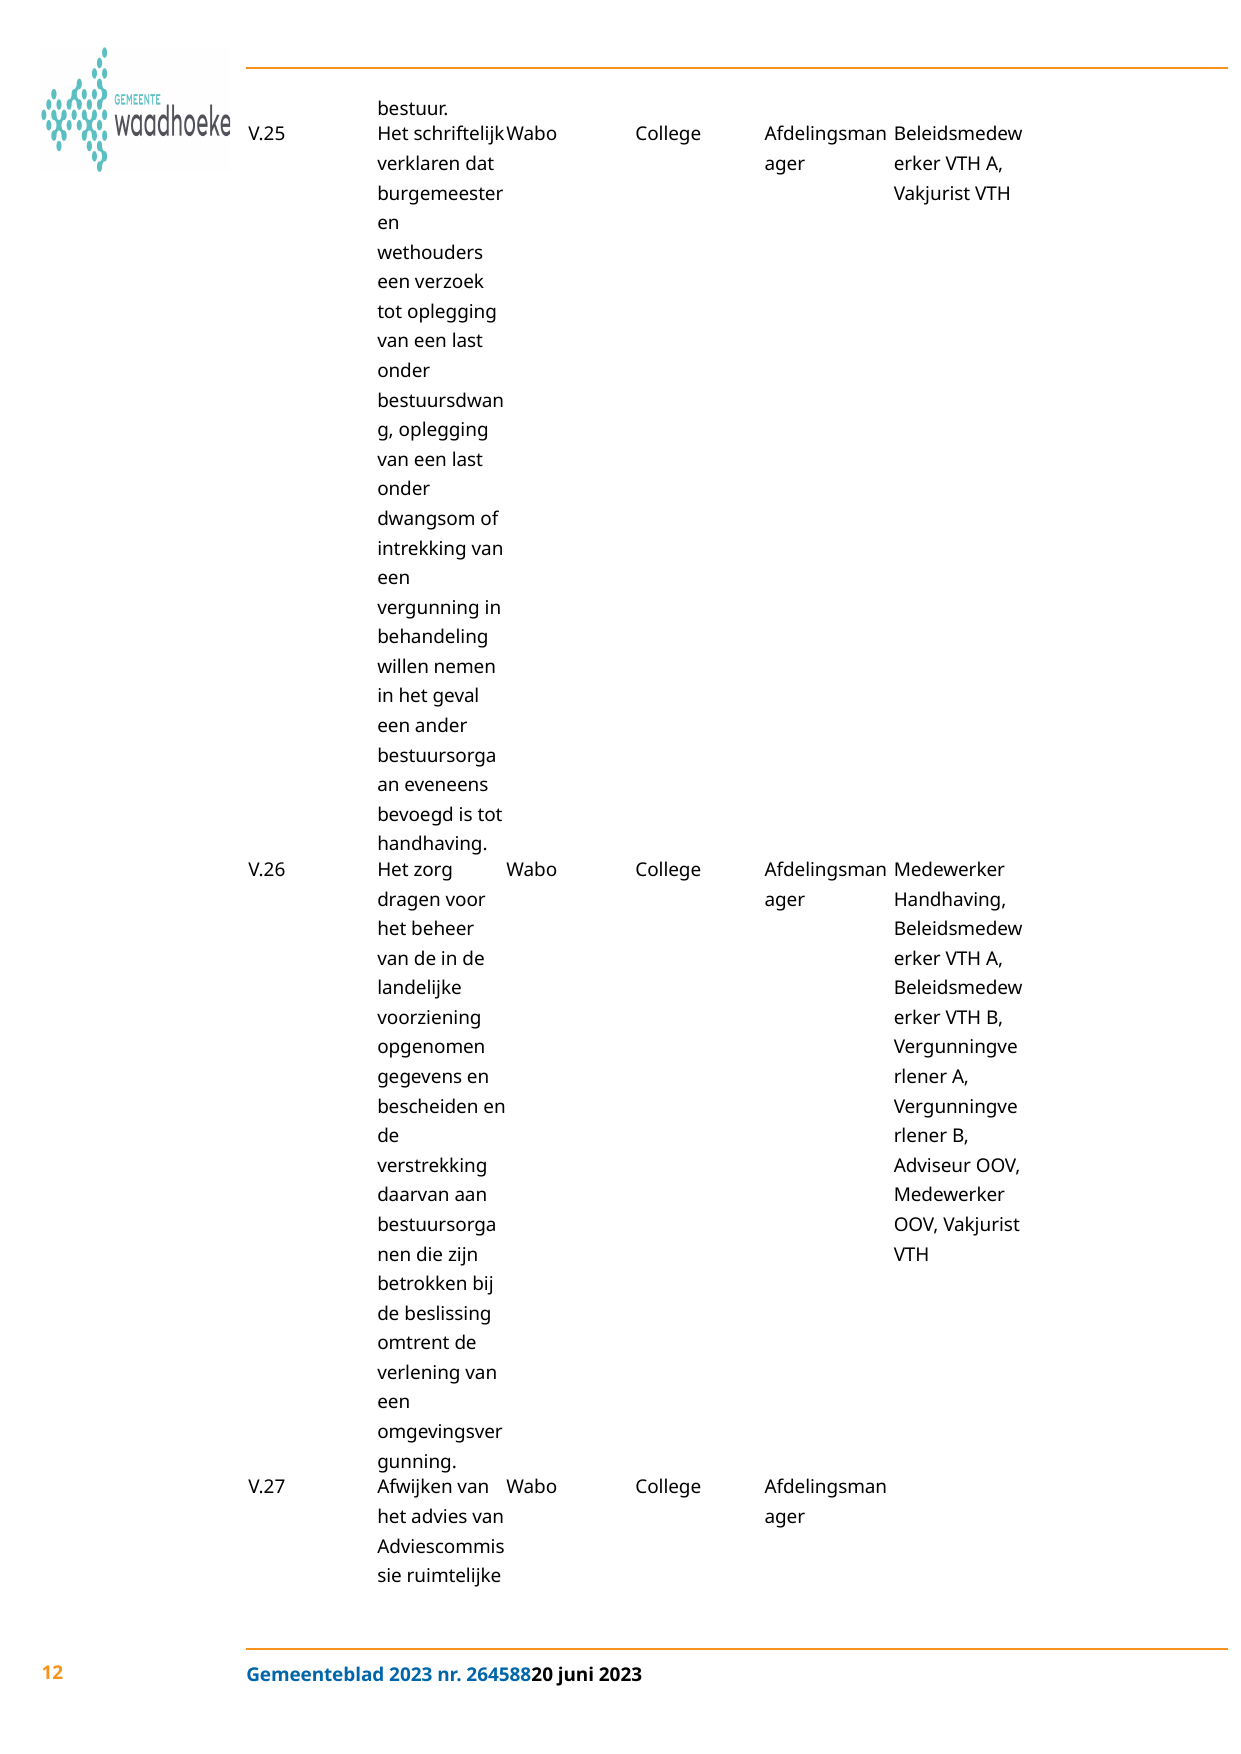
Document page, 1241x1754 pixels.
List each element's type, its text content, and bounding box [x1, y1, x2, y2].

table_cell [764, 95, 893, 121]
table_cell V.26 [248, 856, 377, 1474]
table_cell College [635, 121, 764, 856]
table_cell College [635, 1474, 764, 1588]
table_cell Wabo [506, 1474, 635, 1588]
table_cell Medewerker Handhaving, Beleidsmedewerker VTH A, Beleidsmedewerker VTH B, Vergunningverlener A, Vergunningverlener B, Adviseur OOV, Medewerker OOV, Vakjurist VTH [894, 856, 1022, 1474]
table_cell Wabo [506, 856, 635, 1474]
table_cell bestuur. [377, 95, 506, 121]
table_cell Afdelingsmanager [764, 1474, 893, 1588]
table_cell Afdelingsmanager [764, 856, 893, 1474]
table_cell [894, 95, 1022, 121]
table_cell [894, 1474, 1022, 1588]
picture [41, 47, 231, 172]
table_cell [635, 95, 764, 121]
table_cell Beleidsmedewerker VTH A, Vakjurist VTH [894, 121, 1022, 856]
table_cell Afdelingsmanager [764, 121, 893, 856]
table_cell [248, 95, 377, 121]
table_cell V.25 [248, 121, 377, 856]
table_cell Afwijken van het advies van Adviescommissie ruimtelijke [377, 1474, 506, 1588]
table_cell V.27 [248, 1474, 377, 1588]
table_cell Het schriftelijk verklaren dat burgemeester en wethouders een verzoek tot oplegging van een last onder bestuursdwang, oplegging van een last onder dwangsom of intrekking van een vergunning in behandeling willen nemen in het geval een ander bestuursorgaan eveneens bevoegd is tot handhaving. [377, 121, 506, 856]
table_cell [506, 95, 635, 121]
table_cell Wabo [506, 121, 635, 856]
table_cell College [635, 856, 764, 1474]
table_cell Het zorg dragen voor het beheer van de in de landelijke voorziening opgenomen gegevens en bescheiden en de verstrekking daarvan aan bestuursorganen die zijn betrokken bij de beslissing omtrent de verlening van een omgevingsvergunning. [377, 856, 506, 1474]
